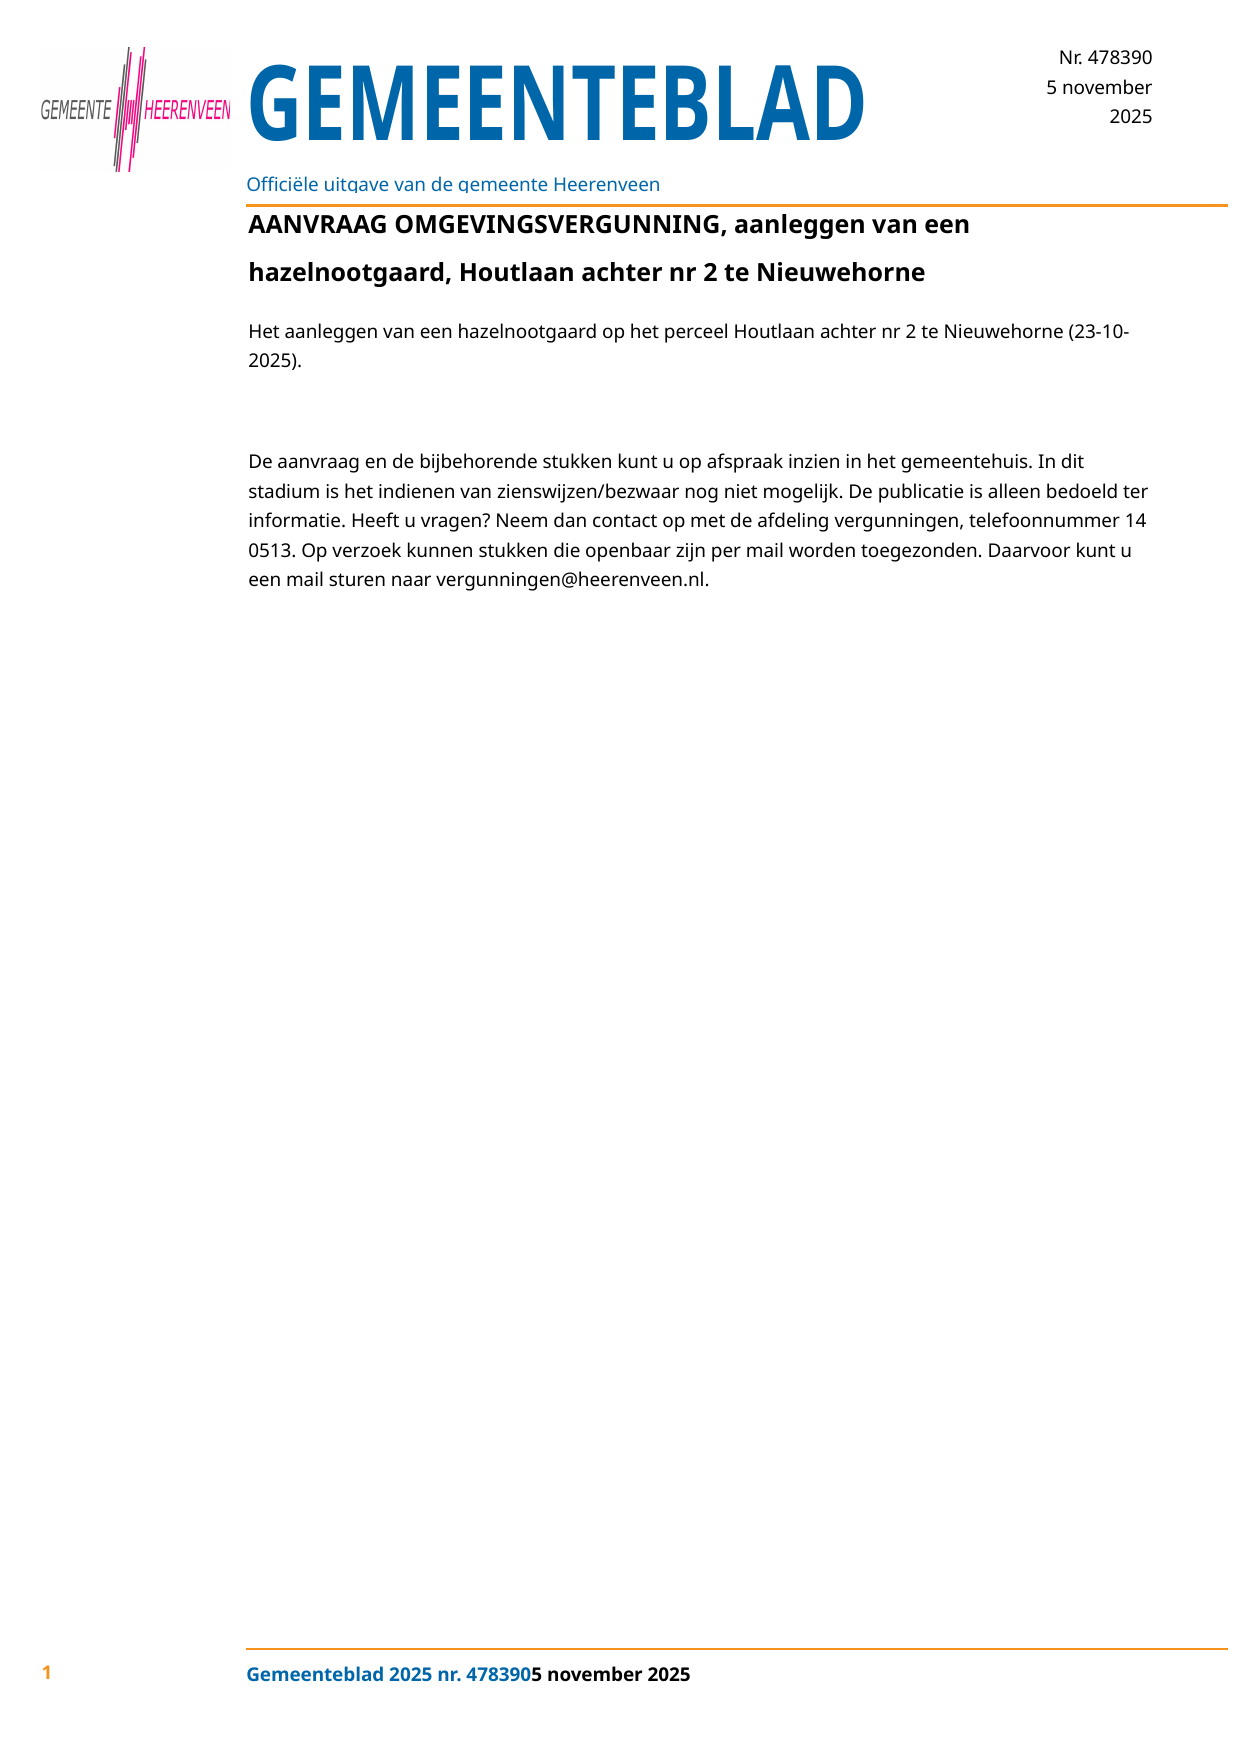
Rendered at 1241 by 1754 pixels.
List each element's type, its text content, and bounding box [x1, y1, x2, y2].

text AANVRAAG OMGEVINGSVERGUNNING, aanleggen van een hazelnootgaard, Houtlaan achter nr 2 te Nieuwehorne [248, 207, 1152, 288]
text De aanvraag en de bijbehorende stukken kunt u op afspraak inzien in het gemeentehuis. In dit stadium is het indienen van zienswijzen/bezwaar nog niet mogelijk. De publicatie is alleen bedoeld ter informatie. Heeft u vragen? Neem dan contact op met de afdeling vergunningen, telefoonnummer 14 0513. Op verzoek kunnen stukken die openbaar zijn per mail worden toegezonden. Daarvoor kunt u een mail sturen naar vergunningen@heerenveen.nl. [248, 448, 1152, 592]
text Het aanleggen van een hazelnootgaard op het perceel Houtlaan achter nr 2 te Nieuwehorne (23-10-2025). [248, 318, 1152, 373]
picture [41, 47, 231, 172]
